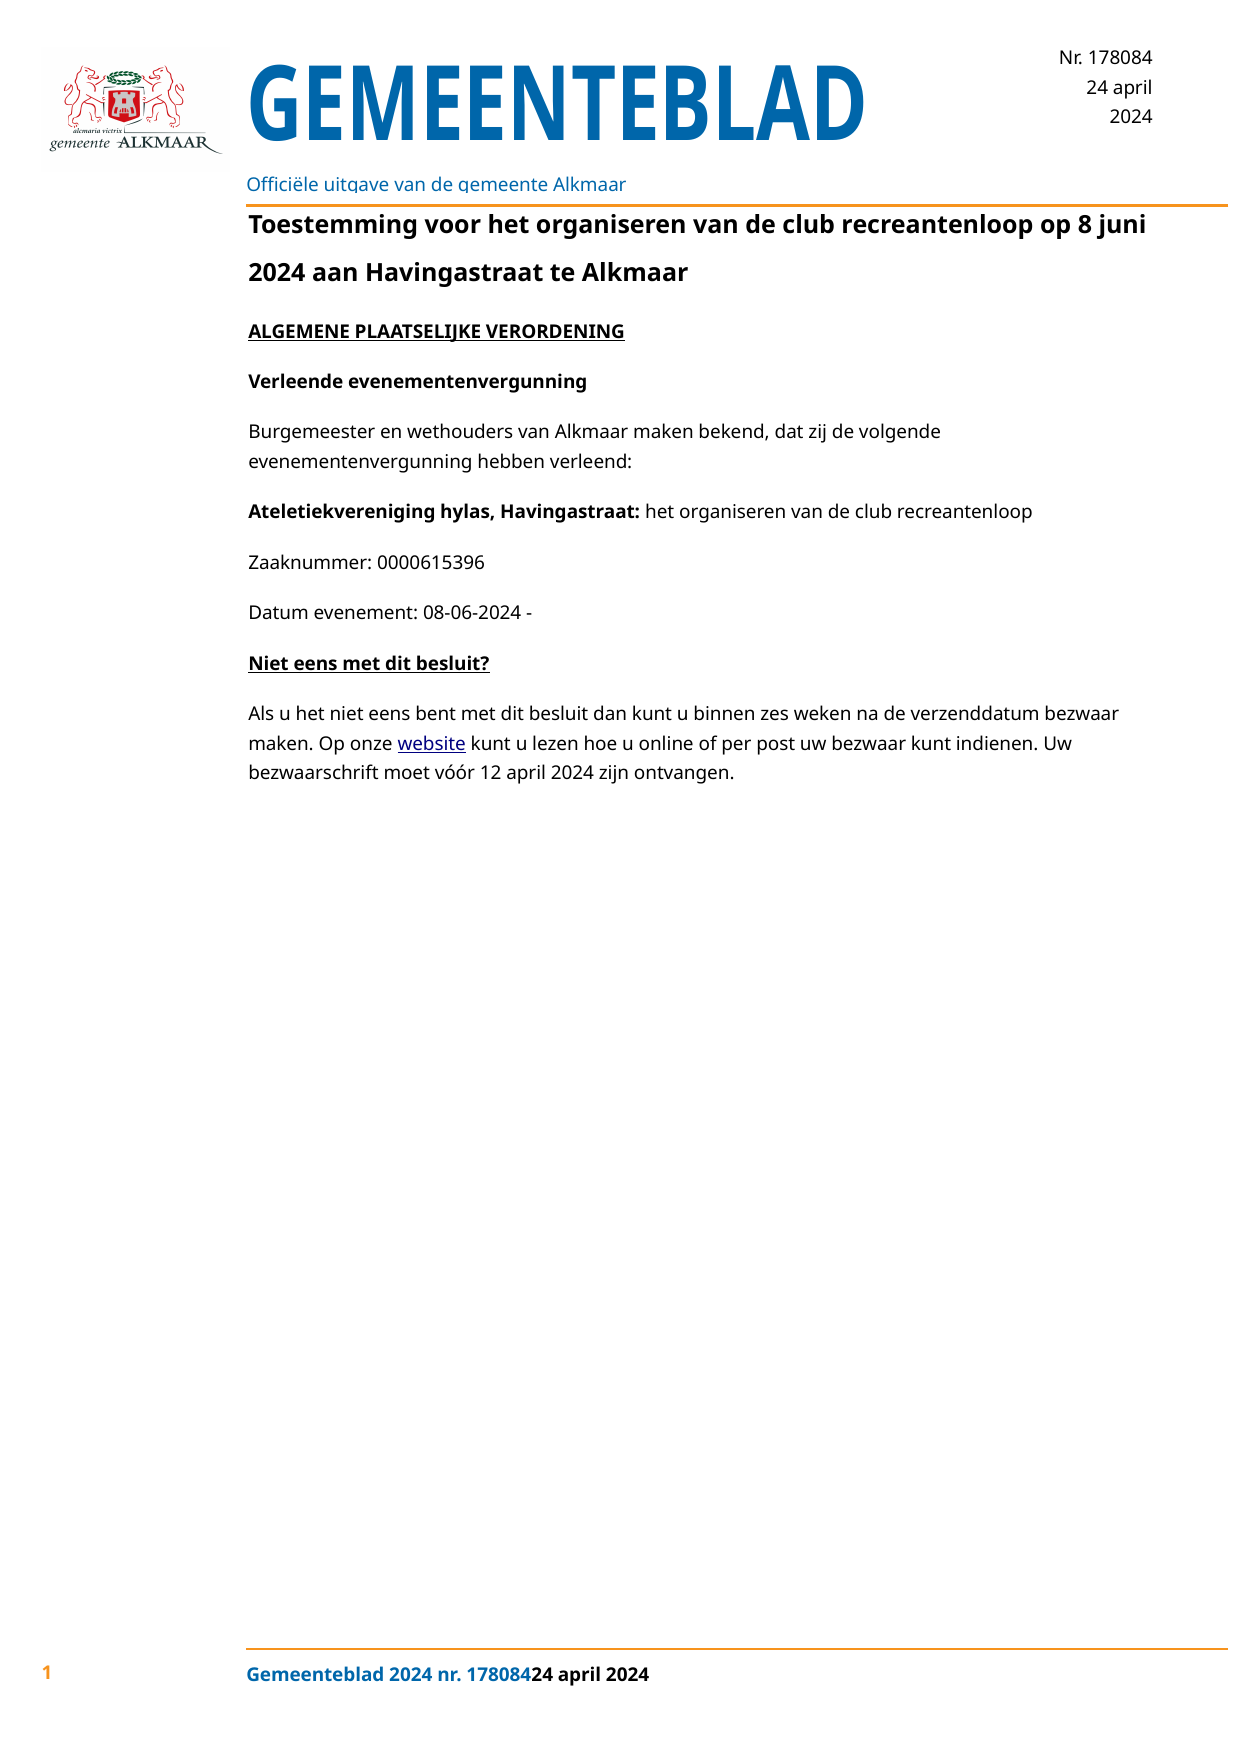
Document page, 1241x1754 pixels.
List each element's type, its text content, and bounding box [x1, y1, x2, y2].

text Datum evenement: 08-06-2024 - [248, 599, 1152, 625]
picture [41, 47, 231, 172]
text Als u het niet eens bent met dit besluit dan kunt u binnen zes weken na de verzenddatum bezwaar maken. Op onze website kunt u lezen hoe u online of per post uw bezwaar kunt indienen. Uw bezwaarschrift moet vóór 12 april 2024 zijn ontvangen. [248, 700, 1152, 785]
text ALGEMENE PLAATSELIJKE VERORDENING [248, 318, 1152, 344]
text Niet eens met dit besluit? [248, 650, 1152, 676]
text Ateletiekvereniging hylas, Havingastraat: het organiseren van de club recreantenloop [248, 499, 1152, 524]
text Verleende evenementenvergunning [248, 368, 1152, 394]
text Burgemeester en wethouders van Alkmaar maken bekend, dat zij de volgende evenementenvergunning hebben verleend: [248, 419, 1152, 474]
text Zaaknummer: 0000615396 [248, 549, 1152, 575]
text Toestemming voor het organiseren van de club recreantenloop op 8 juni 2024 aan Havingastraat te Alkmaar [248, 207, 1152, 288]
